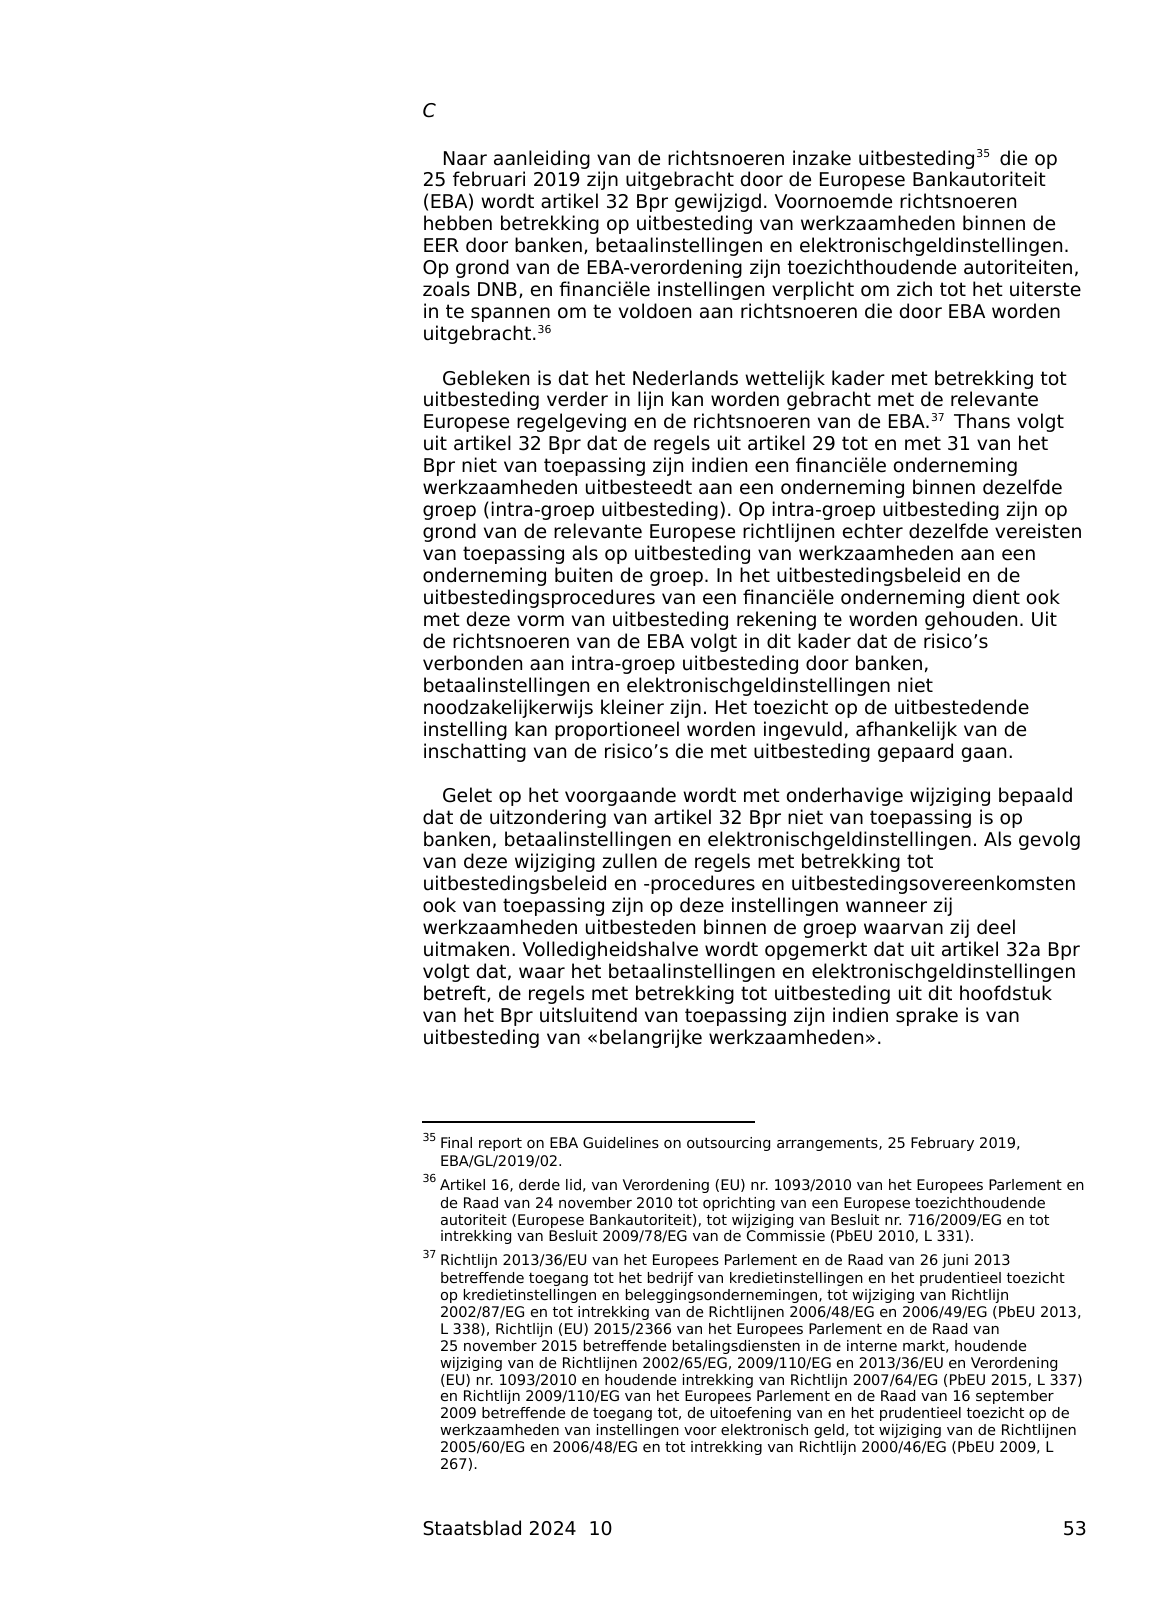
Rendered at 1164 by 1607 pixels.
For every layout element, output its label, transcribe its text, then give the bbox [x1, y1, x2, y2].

text Final report on EBA Guidelines on outsourcing arrangements, 25 February 2019, EBA/GL/2019/02. [422, 1131, 1087, 1170]
text Richtlijn 2013/36/EU van het Europees Parlement en de Raad van 26 juni 2013 betreffende toegang tot het bedrijf van kredietinstellingen en het prudentieel toezicht op kredietinstellingen en beleggingsondernemingen, tot wijziging van Richtlijn 2002/87/EG en tot intrekking van de Richtlijnen 2006/48/EG en 2006/49/EG (PbEU 2013, L 338), Richtlijn (EU) 2015/2366 van het Europees Parlement en de Raad van 25 november 2015 betreffende betalingsdiensten in de interne markt, houdende wijziging van de Richtlijnen 2002/65/EG, 2009/110/EG en 2013/36/EU en Verordening (EU) nr. 1093/2010 en houdende intrekking van Richtlijn 2007/64/EG (PbEU 2015, L 337) en Richtlijn 2009/110/EG van het Europees Parlement en de Raad van 16 september 2009 betreffende de toegang tot, de uitoefening van en het prudentieel toezicht op de werkzaamheden van instellingen voor elektronisch geld, tot wijziging van de Richtlijnen 2005/60/EG en 2006/48/EG en tot intrekking van Richtlijn 2000/46/EG (PbEU 2009, L 267). [422, 1248, 1087, 1473]
subtitle C [422, 100, 1087, 122]
text Naar aanleiding van de richtsnoeren inzake uitbesteding die op 25 februari 2019 zijn uitgebracht door de Europese Bankautoriteit (EBA) wordt artikel 32 Bpr gewijzigd. Voornoemde richtsnoeren hebben betrekking op uitbesteding van werkzaamheden binnen de EER door banken, betaalinstellingen en elektronischgeldinstellingen. Op grond van de EBA-verordening zijn toezichthoudende autoriteiten, zoals DNB, en financiële instellingen verplicht om zich tot het uiterste in te spannen om te voldoen aan richtsnoeren die door EBA worden uitgebracht. [422, 147, 1087, 345]
text Gebleken is dat het Nederlands wettelijk kader met betrekking tot uitbesteding verder in lijn kan worden gebracht met de relevante Europese regelgeving en de richtsnoeren van de EBA. Thans volgt uit artikel 32 Bpr dat de regels uit artikel 29 tot en met 31 van het Bpr niet van toepassing zijn indien een financiële onderneming werkzaamheden uitbesteedt aan een onderneming binnen dezelfde groep (intra-groep uitbesteding). Op intra-groep uitbesteding zijn op grond van de relevante Europese richtlijnen echter dezelfde vereisten van toepassing als op uitbesteding van werkzaamheden aan een onderneming buiten de groep. In het uitbestedingsbeleid en de uitbestedingsprocedures van een financiële onderneming dient ook met deze vorm van uitbesteding rekening te worden gehouden. Uit de richtsnoeren van de EBA volgt in dit kader dat de risico’s verbonden aan intra-groep uitbesteding door banken, betaalinstellingen en elektronischgeldinstellingen niet noodzakelijkerwijs kleiner zijn. Het toezicht op de uitbestedende instelling kan proportioneel worden ingevuld, afhankelijk van de inschatting van de risico’s die met uitbesteding gepaard gaan. [422, 367, 1087, 763]
text Gelet op het voorgaande wordt met onderhavige wijziging bepaald dat de uitzondering van artikel 32 Bpr niet van toepassing is op banken, betaalinstellingen en elektronischgeldinstellingen. Als gevolg van deze wijziging zullen de regels met betrekking tot uitbestedingsbeleid en -procedures en uitbestedingsovereenkomsten ook van toepassing zijn op deze instellingen wanneer zij werkzaamheden uitbesteden binnen de groep waarvan zij deel uitmaken. Volledigheidshalve wordt opgemerkt dat uit artikel 32a Bpr volgt dat, waar het betaalinstellingen en elektronischgeldinstellingen betreft, de regels met betrekking tot uitbesteding uit dit hoofdstuk van het Bpr uitsluitend van toepassing zijn indien sprake is van uitbesteding van «belangrijke werkzaamheden». [422, 785, 1087, 1049]
text Artikel 16, derde lid, van Verordening (EU) nr. 1093/2010 van het Europees Parlement en de Raad van 24 november 2010 tot oprichting van een Europese toezichthoudende autoriteit (Europese Bankautoriteit), tot wijziging van Besluit nr. 716/2009/EG en tot intrekking van Besluit 2009/78/EG van de Commissie (PbEU 2010, L 331). [422, 1173, 1087, 1245]
